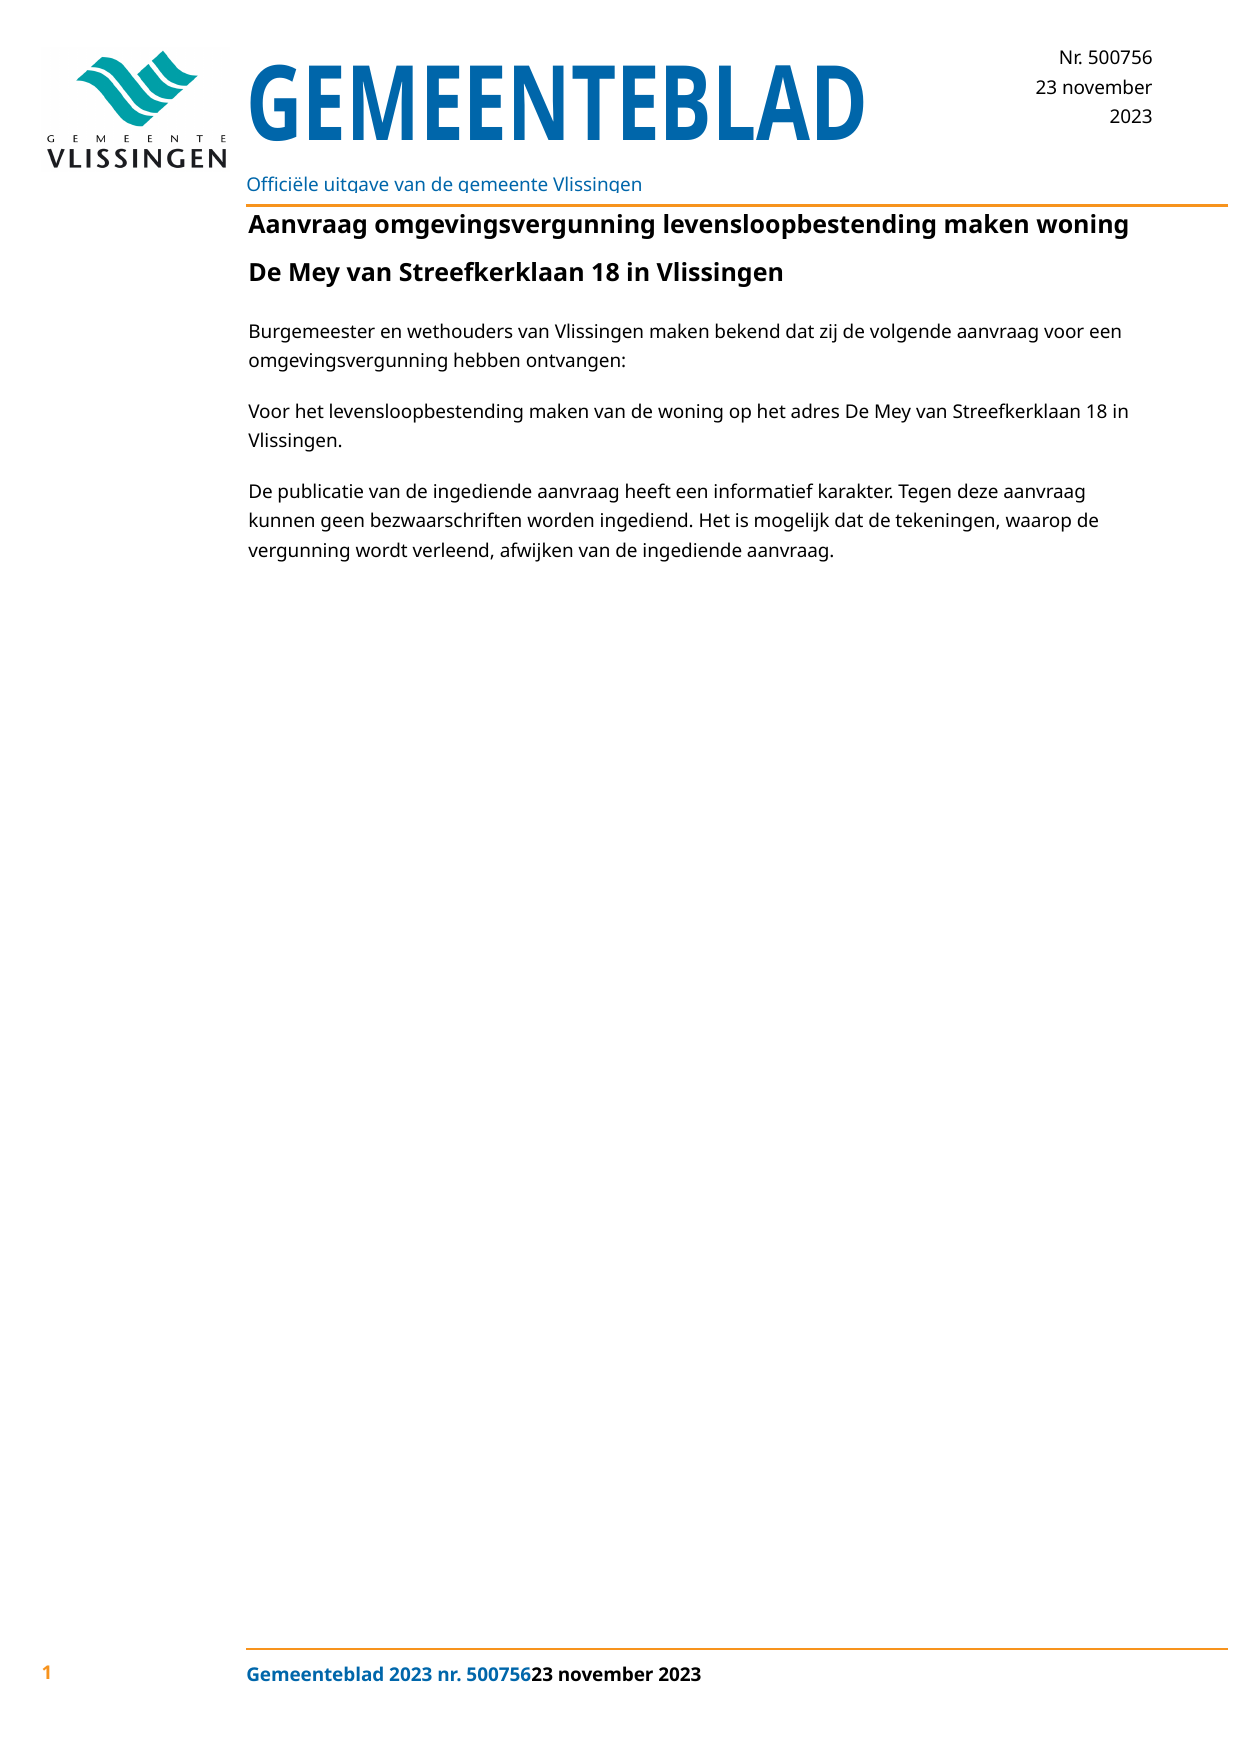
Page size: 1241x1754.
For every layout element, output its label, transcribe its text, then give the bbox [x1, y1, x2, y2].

text De publicatie van de ingediende aanvraag heeft een informatief karakter. Tegen deze aanvraag kunnen geen bezwaarschriften worden ingediend. Het is mogelijk dat de tekeningen, waarop de vergunning wordt verleend, afwijken van de ingediende aanvraag. [248, 478, 1152, 563]
picture [41, 47, 231, 172]
text Aanvraag omgevingsvergunning levensloopbestending maken woning De Mey van Streefkerklaan 18 in Vlissingen [248, 207, 1152, 288]
text Burgemeester en wethouders van Vlissingen maken bekend dat zij de volgende aanvraag voor een omgevingsvergunning hebben ontvangen: [248, 318, 1152, 373]
text Voor het levensloopbestending maken van de woning op het adres De Mey van Streefkerklaan 18 in Vlissingen. [248, 398, 1152, 453]
